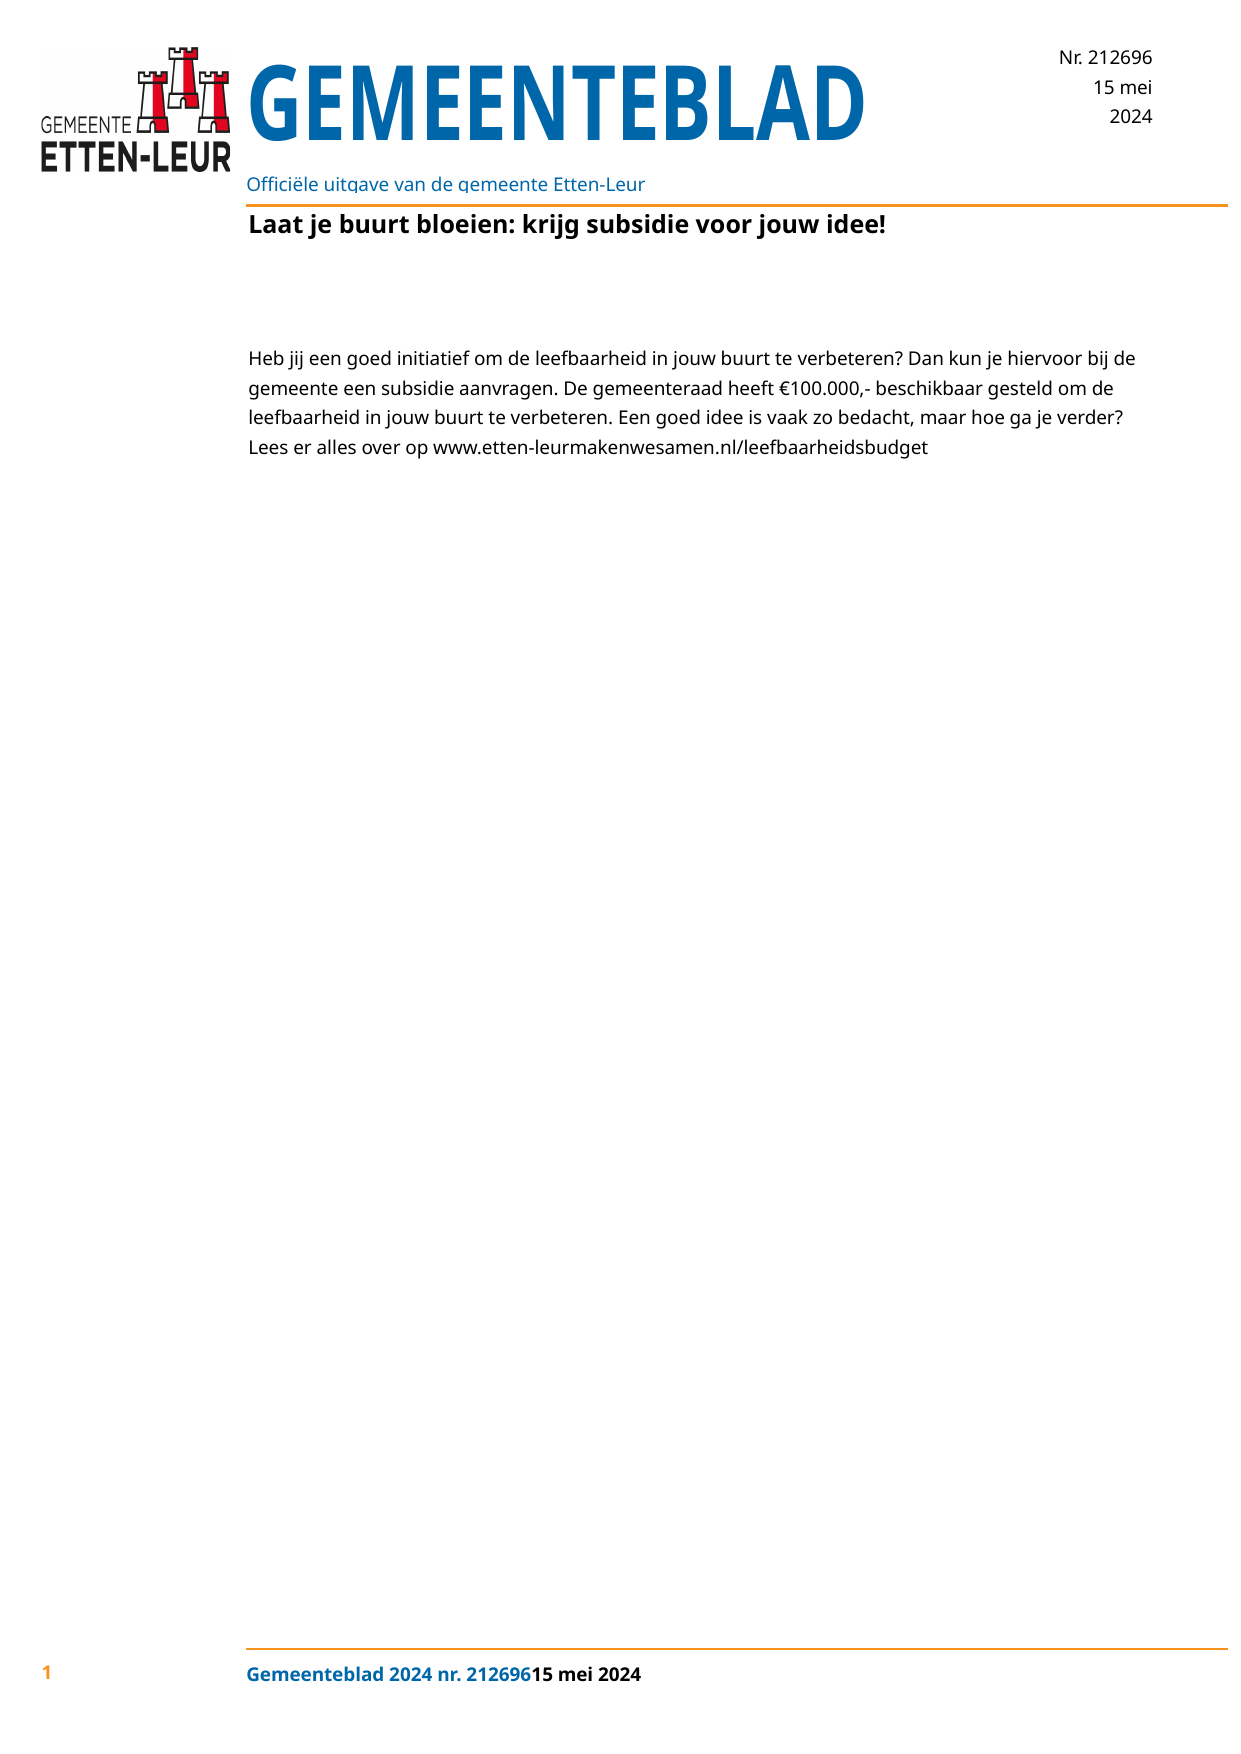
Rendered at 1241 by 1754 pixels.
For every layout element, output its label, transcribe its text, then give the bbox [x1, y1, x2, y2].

text Heb jij een goed initiatief om de leefbaarheid in jouw buurt te verbeteren? Dan kun je hiervoor bij de gemeente een subsidie aanvragen. De gemeenteraad heeft €100.000,- beschikbaar gesteld om de leefbaarheid in jouw buurt te verbeteren. Een goed idee is vaak zo bedacht, maar hoe ga je verder? Lees er alles over op www.etten-leurmakenwesamen.nl/leefbaarheidsbudget [248, 345, 1152, 460]
picture [41, 47, 231, 172]
text Laat je buurt bloeien: krijg subsidie voor jouw idee! [248, 207, 1152, 241]
